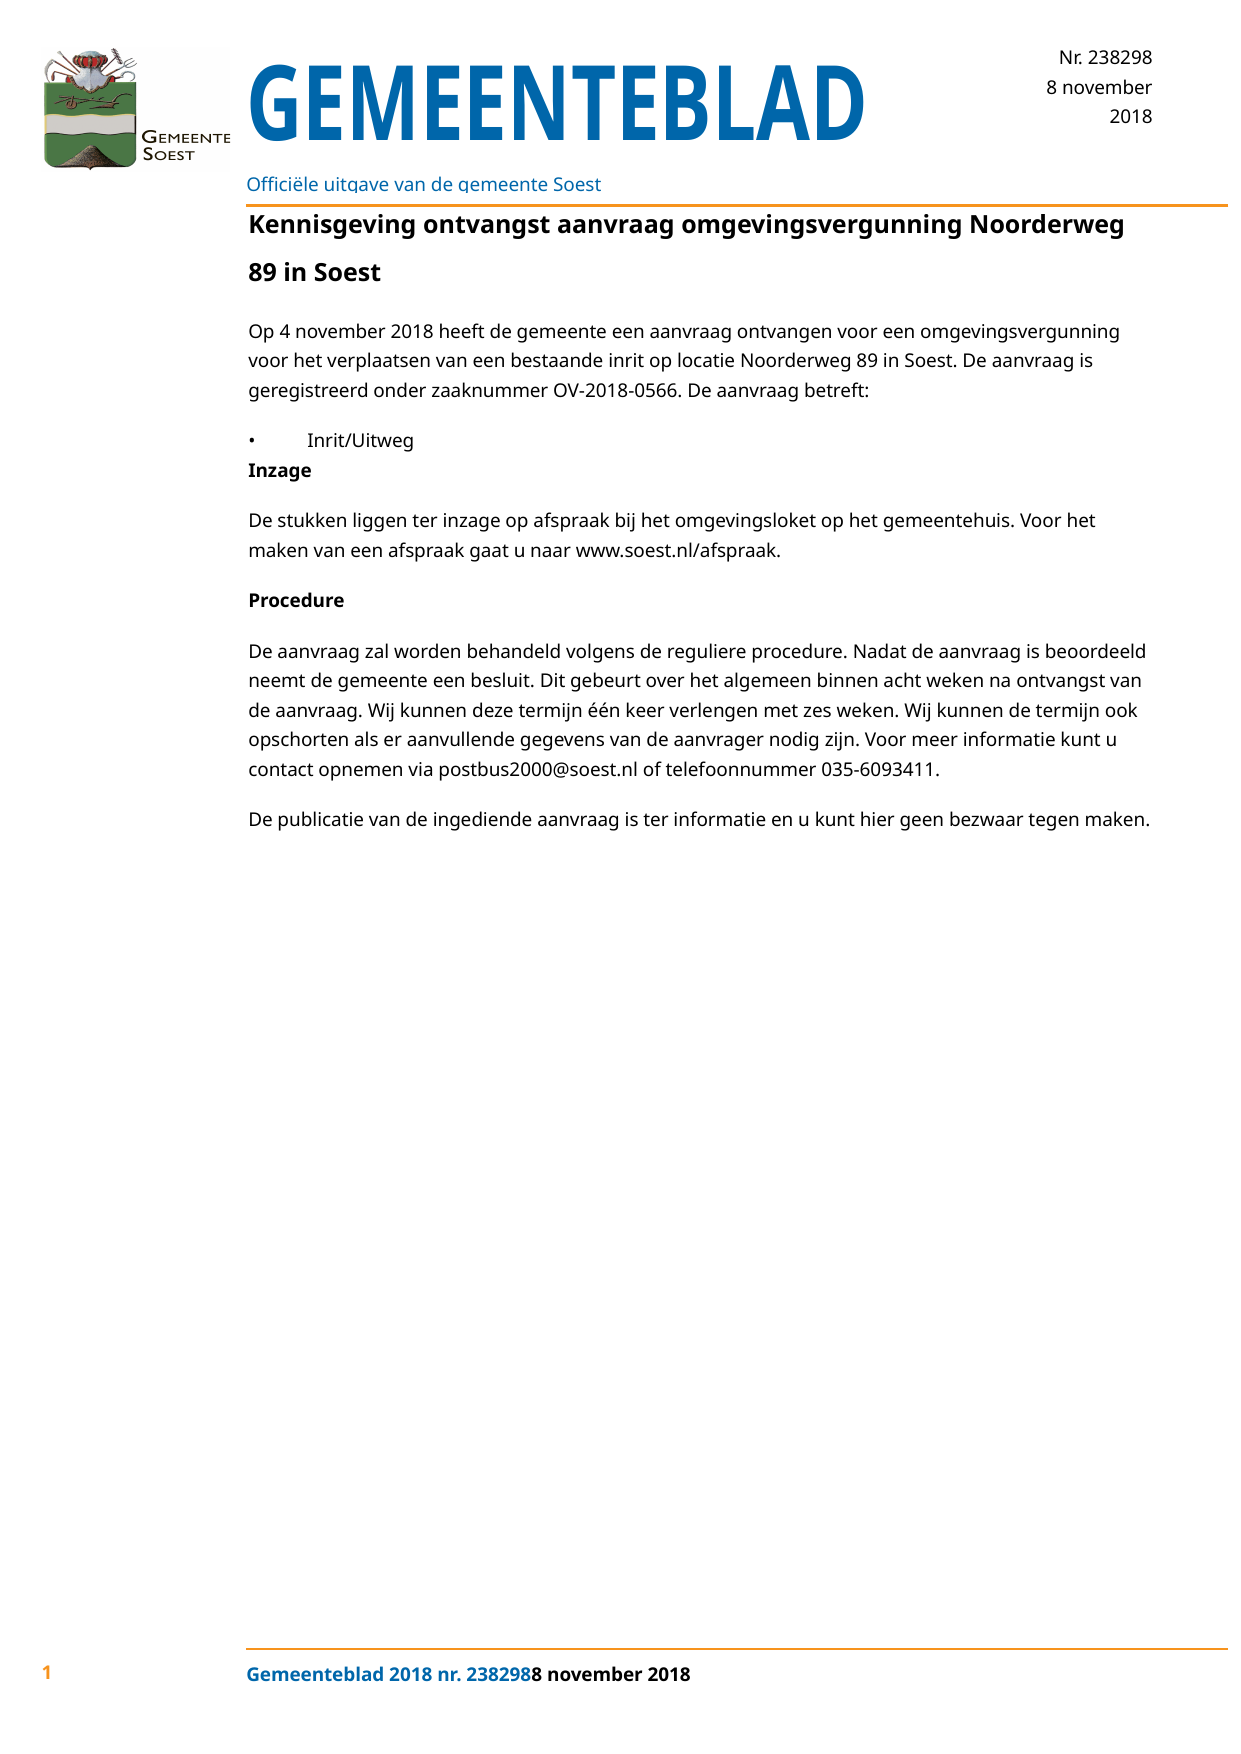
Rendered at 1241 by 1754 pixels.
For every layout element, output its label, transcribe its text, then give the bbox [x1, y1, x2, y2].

text De stukken liggen ter inzage op afspraak bij het omgevingsloket op het gemeentehuis. Voor het maken van een afspraak gaat u naar www.soest.nl/afspraak. [248, 507, 1152, 563]
text Procedure [248, 587, 1152, 613]
text Inzage [248, 457, 1152, 483]
picture [41, 47, 231, 172]
text Kennisgeving ontvangst aanvraag omgevingsvergunning Noorderweg 89 in Soest [248, 207, 1152, 288]
text Op 4 november 2018 heeft de gemeente een aanvraag ontvangen voor een omgevingsvergunning voor het verplaatsen van een bestaande inrit op locatie Noorderweg 89 in Soest. De aanvraag is geregistreerd onder zaaknummer OV-2018-0566. De aanvraag betreft: [248, 318, 1152, 403]
text De publicatie van de ingediende aanvraag is ter informatie en u kunt hier geen bezwaar tegen maken. [248, 807, 1152, 832]
list Inrit/Uitweg [248, 427, 1152, 453]
text De aanvraag zal worden behandeld volgens de reguliere procedure. Nadat de aanvraag is beoordeeld neemt de gemeente een besluit. Dit gebeurt over het algemeen binnen acht weken na ontvangst van de aanvraag. Wij kunnen deze termijn één keer verlengen met zes weken. Wij kunnen de termijn ook opschorten als er aanvullende gegevens van de aanvrager nodig zijn. Voor meer informatie kunt u contact opnemen via postbus2000@soest.nl of telefoonnummer 035-6093411. [248, 638, 1152, 782]
